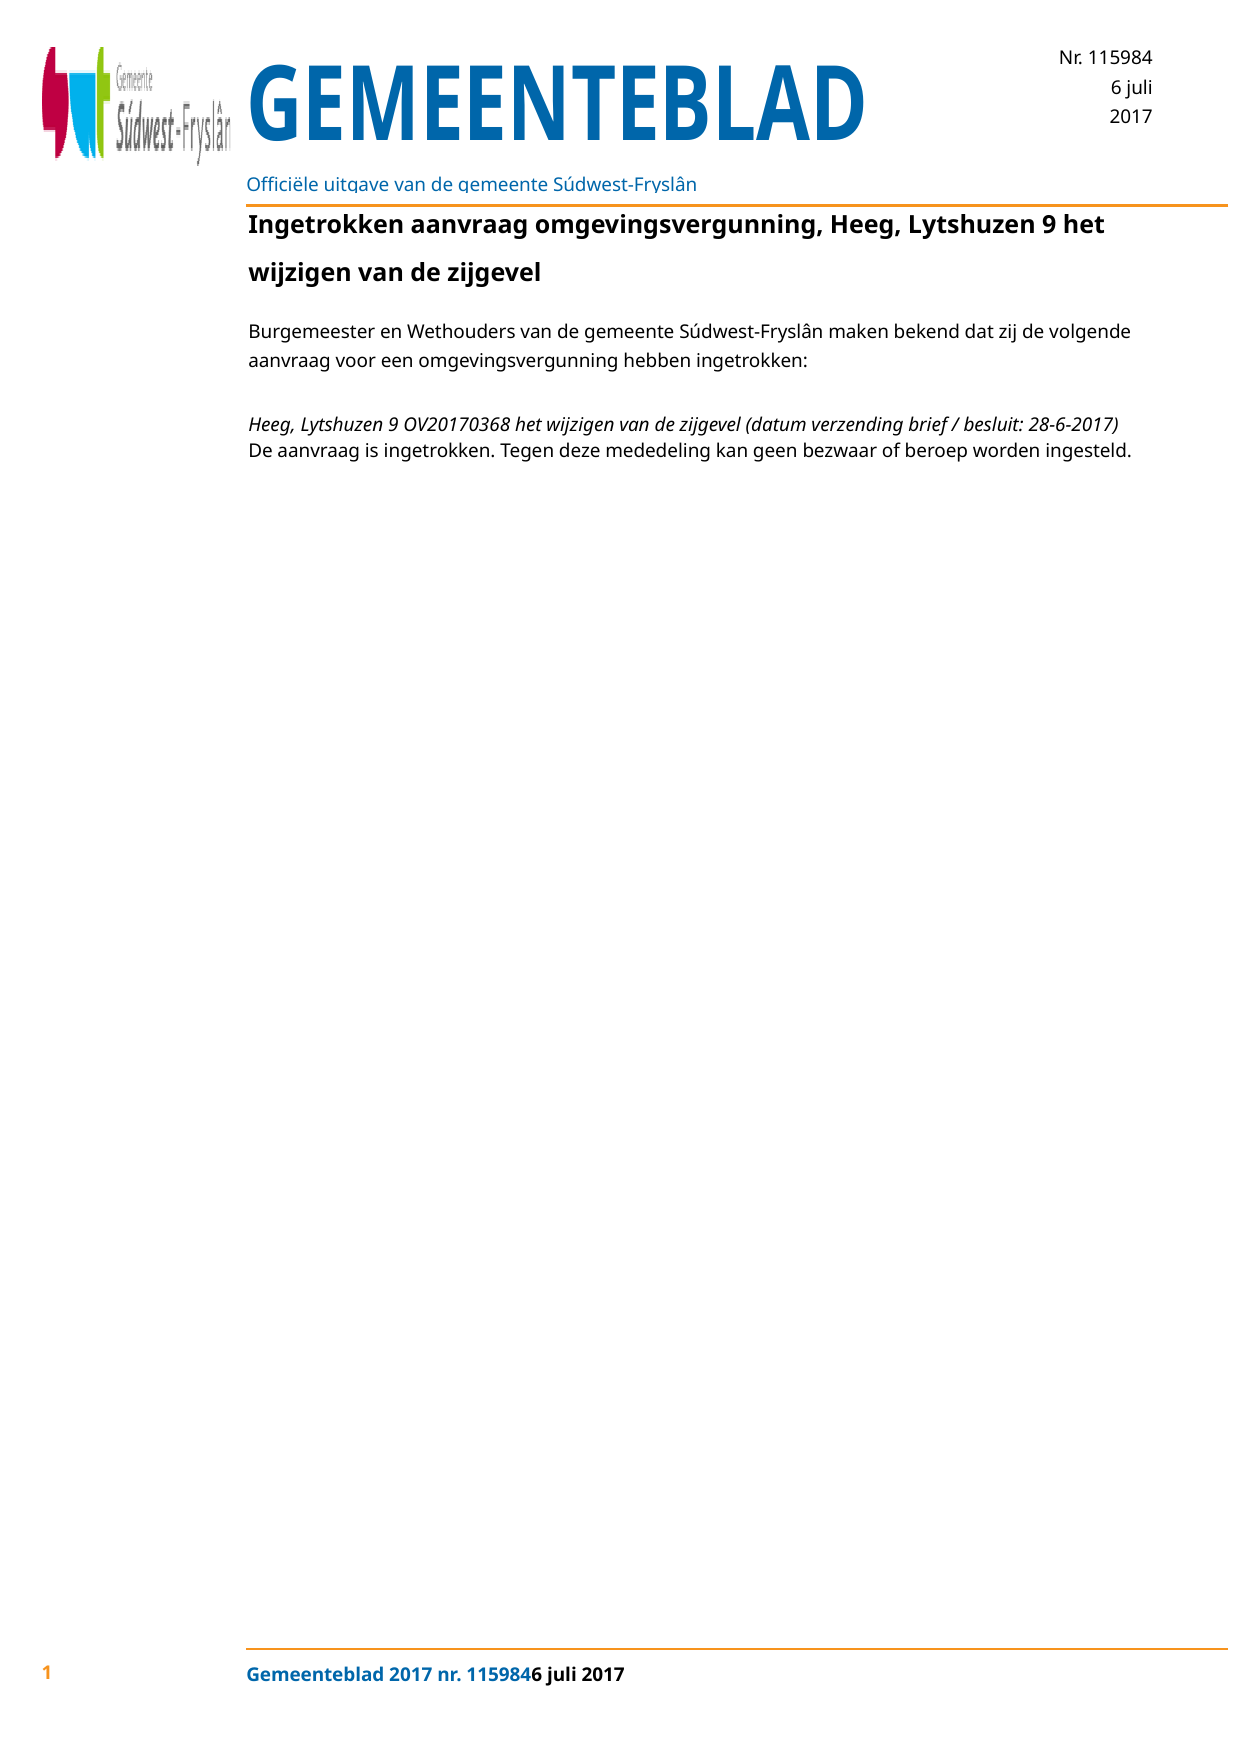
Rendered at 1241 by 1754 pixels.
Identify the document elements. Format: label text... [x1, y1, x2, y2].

text Heeg, Lytshuzen 9 OV20170368 het wijzigen van de zijgevel (datum verzending brief / besluit: 28-6-2017) [248, 411, 1152, 437]
text Burgemeester en Wethouders van de gemeente Súdwest-Fryslân maken bekend dat zij de volgende aanvraag voor een omgevingsvergunning hebben ingetrokken: [248, 318, 1152, 373]
picture [41, 47, 231, 172]
text Ingetrokken aanvraag omgevingsvergunning, Heeg, Lytshuzen 9 het wijzigen van de zijgevel [248, 207, 1152, 288]
text De aanvraag is ingetrokken. Tegen deze mededeling kan geen bezwaar of beroep worden ingesteld. [248, 437, 1152, 463]
